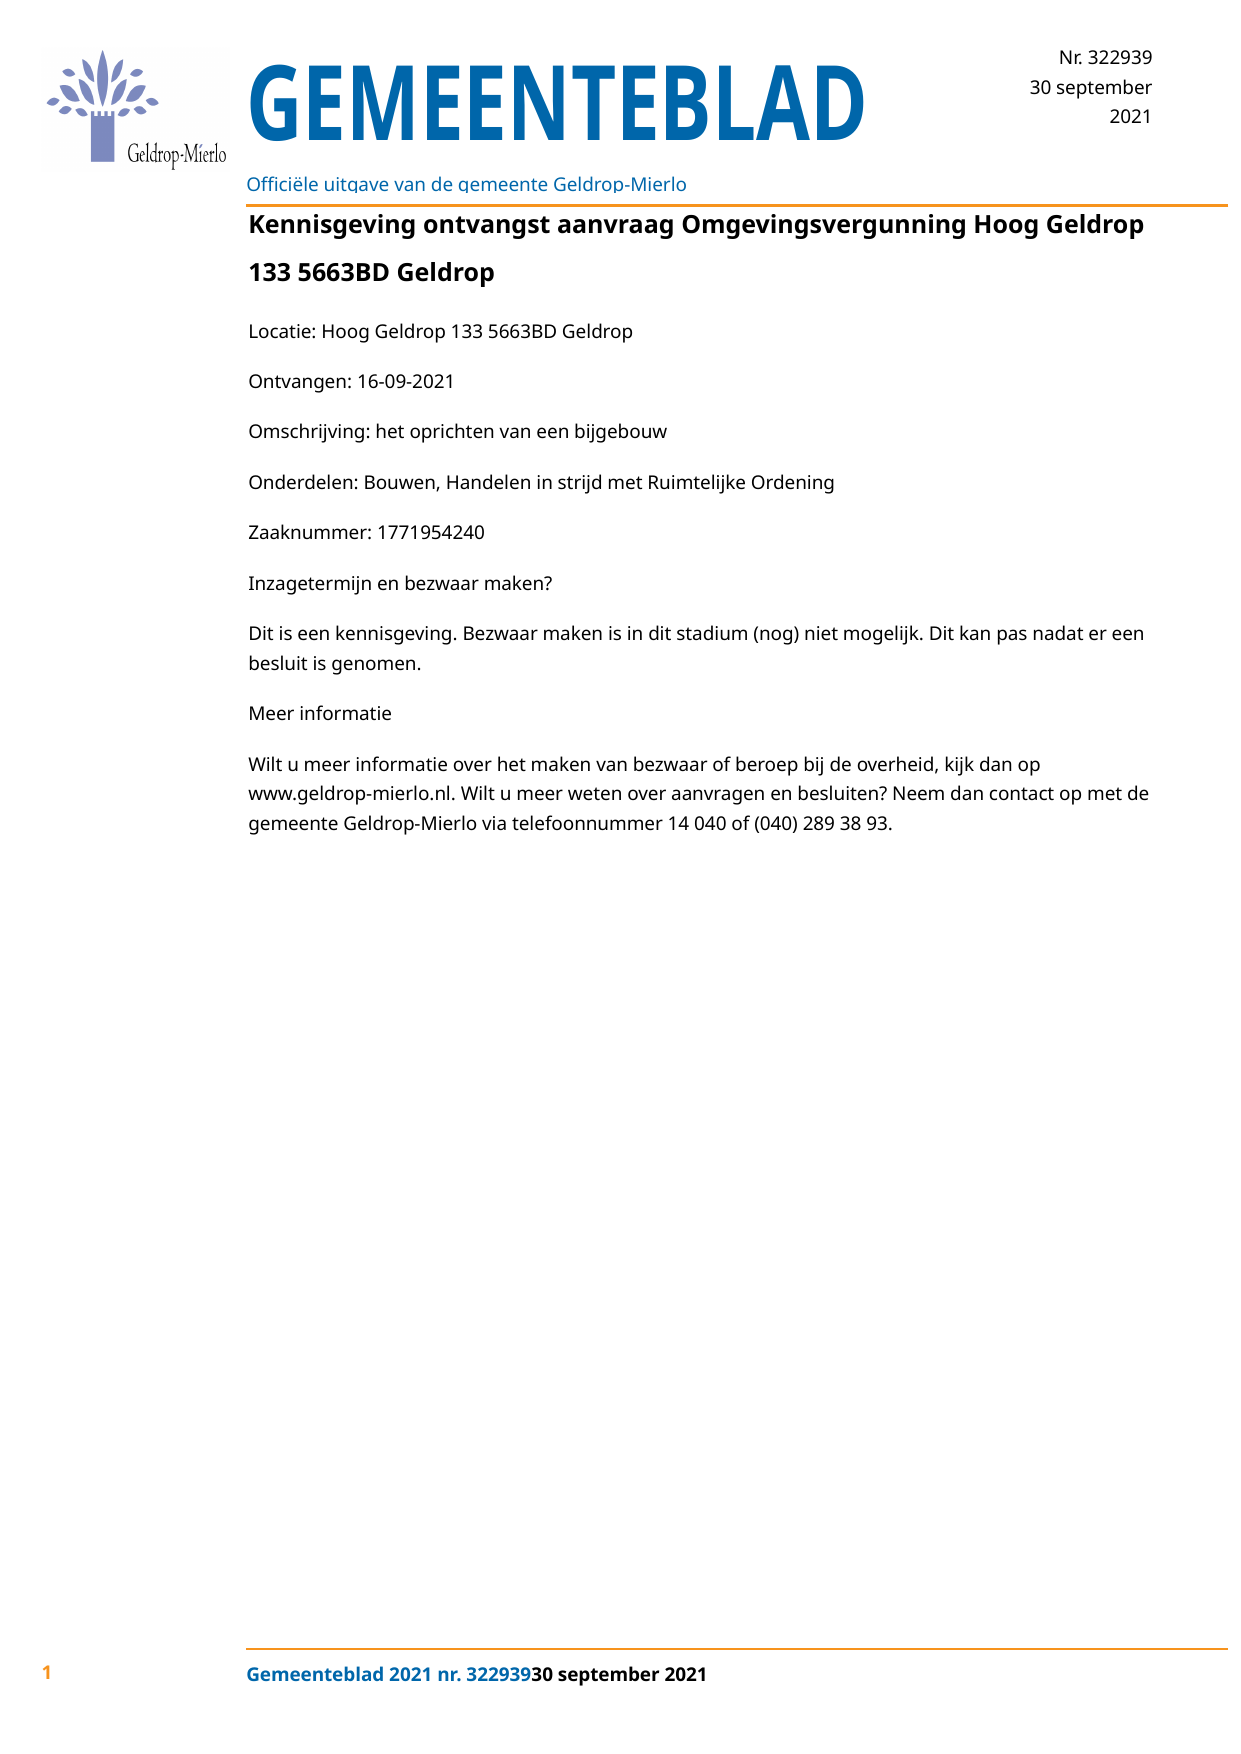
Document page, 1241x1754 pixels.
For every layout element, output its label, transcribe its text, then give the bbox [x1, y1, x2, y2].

text Locatie: Hoog Geldrop 133 5663BD Geldrop [248, 318, 1152, 344]
text Omschrijving: het oprichten van een bijgebouw [248, 419, 1152, 444]
picture [41, 47, 231, 172]
text Kennisgeving ontvangst aanvraag Omgevingsvergunning Hoog Geldrop 133 5663BD Geldrop [248, 207, 1152, 288]
text Onderdelen: Bouwen, Handelen in strijd met Ruimtelijke Ordening [248, 469, 1152, 495]
text Wilt u meer informatie over het maken van bezwaar of beroep bij de overheid, kijk dan op www.geldrop-mierlo.nl. Wilt u meer weten over aanvragen en besluiten? Neem dan contact op met de gemeente Geldrop-Mierlo via telefoonnummer 14 040 of (040) 289 38 93. [248, 751, 1152, 836]
text Dit is een kennisgeving. Bezwaar maken is in dit stadium (nog) niet mogelijk. Dit kan pas nadat er een besluit is genomen. [248, 620, 1152, 676]
text Meer informatie [248, 700, 1152, 726]
text Ontvangen: 16-09-2021 [248, 368, 1152, 394]
text Zaaknummer: 1771954240 [248, 519, 1152, 545]
text Inzagetermijn en bezwaar maken? [248, 570, 1152, 596]
